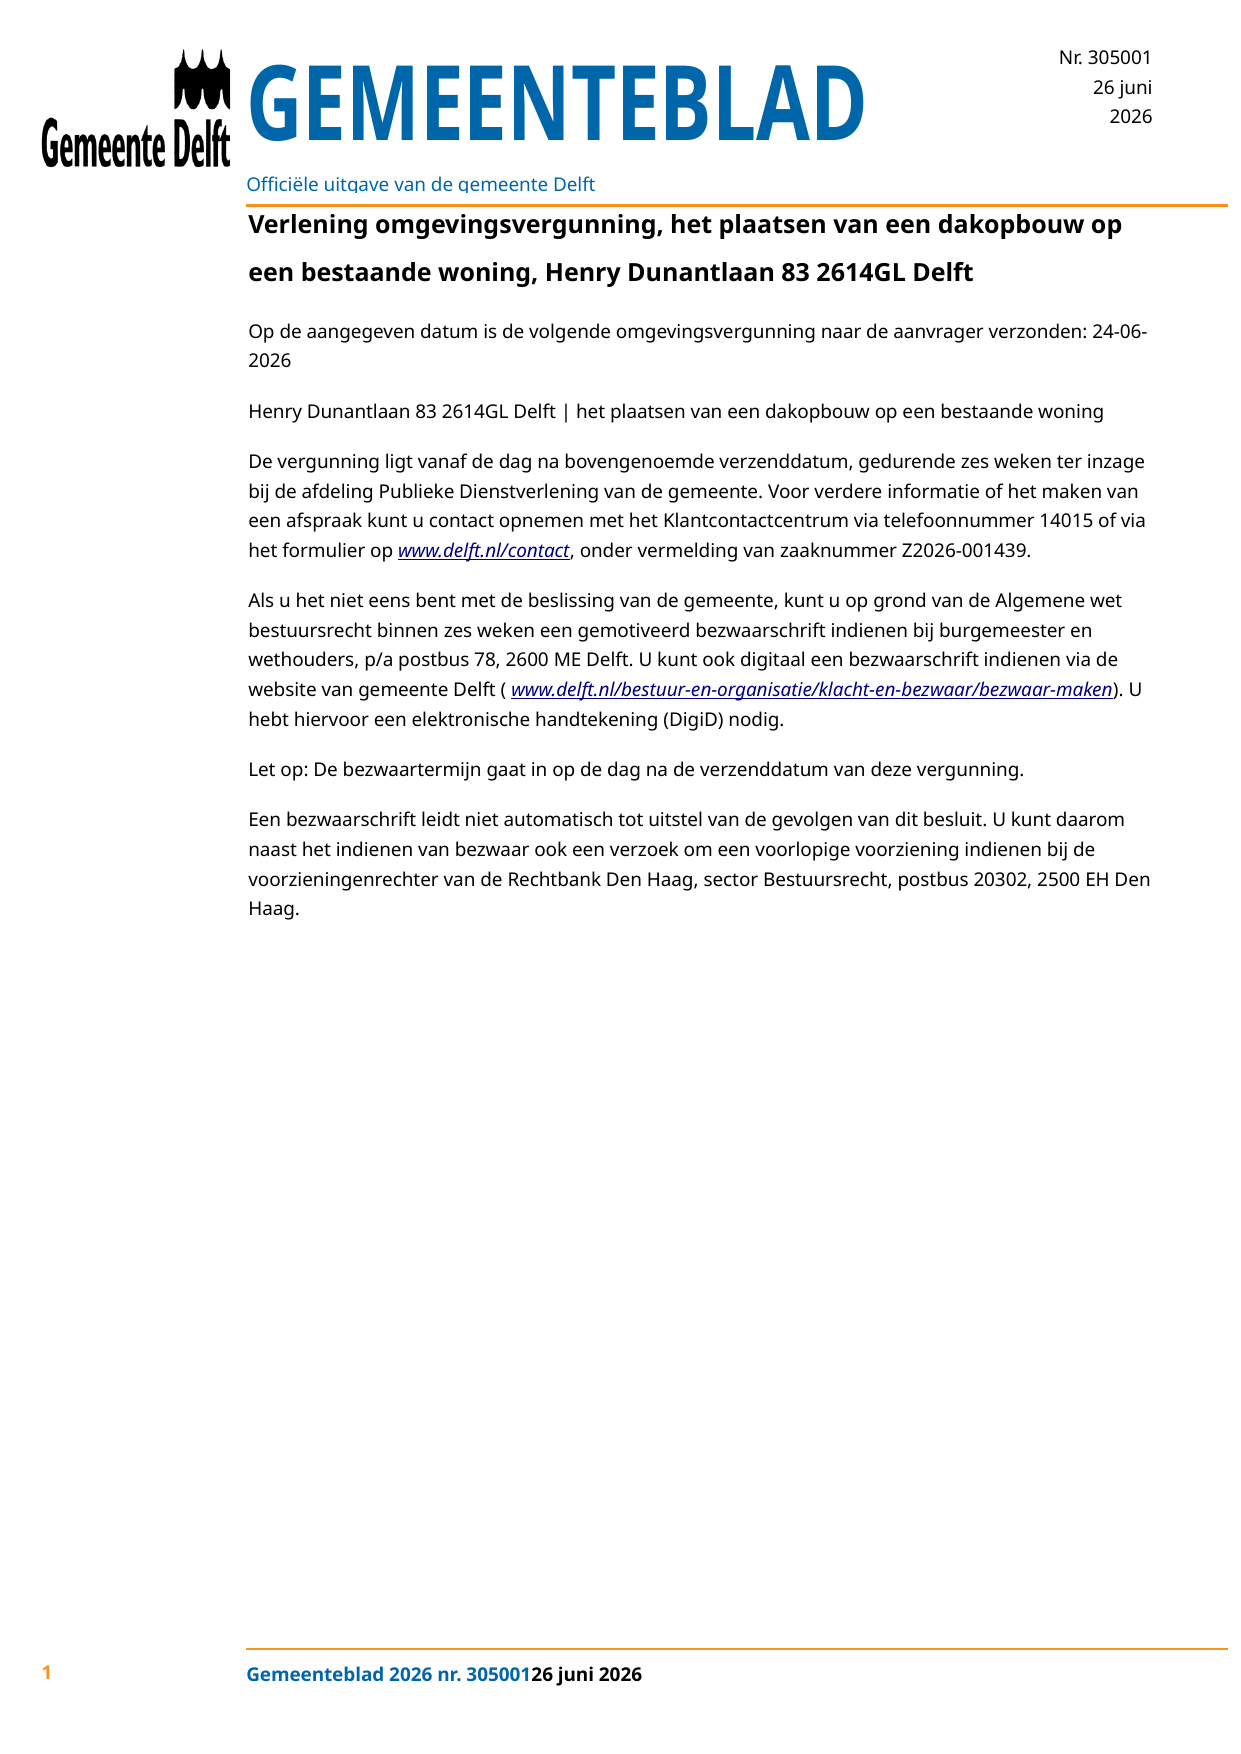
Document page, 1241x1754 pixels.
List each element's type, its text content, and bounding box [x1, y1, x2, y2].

text Als u het niet eens bent met de beslissing van de gemeente, kunt u op grond van de Algemene wet bestuursrecht binnen zes weken een gemotiveerd bezwaarschrift indienen bij burgemeester en wethouders, p/a postbus 78, 2600 ME Delft. U kunt ook digitaal een bezwaarschrift indienen via de website van gemeente Delft ( www.delft.nl/bestuur-en-organisatie/klacht-en-bezwaar/bezwaar-maken). U hebt hiervoor een elektronische handtekening (DigiD) nodig. [248, 587, 1152, 732]
text Verlening omgevingsvergunning, het plaatsen van een dakopbouw op een bestaande woning, Henry Dunantlaan 83 2614GL Delft [248, 207, 1152, 288]
picture [41, 47, 231, 172]
text Let op: De bezwaartermijn gaat in op de dag na de verzenddatum van deze vergunning. [248, 756, 1152, 782]
text Een bezwaarschrift leidt niet automatisch tot uitstel van de gevolgen van dit besluit. U kunt daarom naast het indienen van bezwaar ook een verzoek om een voorlopige voorziening indienen bij de voorzieningenrechter van de Rechtbank Den Haag, sector Bestuursrecht, postbus 20302, 2500 EH Den Haag. [248, 807, 1152, 921]
text De vergunning ligt vanaf de dag na bovengenoemde verzenddatum, gedurende zes weken ter inzage bij de afdeling Publieke Dienstverlening van de gemeente. Voor verdere informatie of het maken van een afspraak kunt u contact opnemen met het Klantcontactcentrum via telefoonnummer 14015 of via het formulier op www.delft.nl/contact, onder vermelding van zaaknummer Z2026-001439. [248, 448, 1152, 563]
text Op de aangegeven datum is de volgende omgevingsvergunning naar de aanvrager verzonden: 24-06-2026 [248, 318, 1152, 373]
text Henry Dunantlaan 83 2614GL Delft | het plaatsen van een dakopbouw op een bestaande woning [248, 398, 1152, 424]
